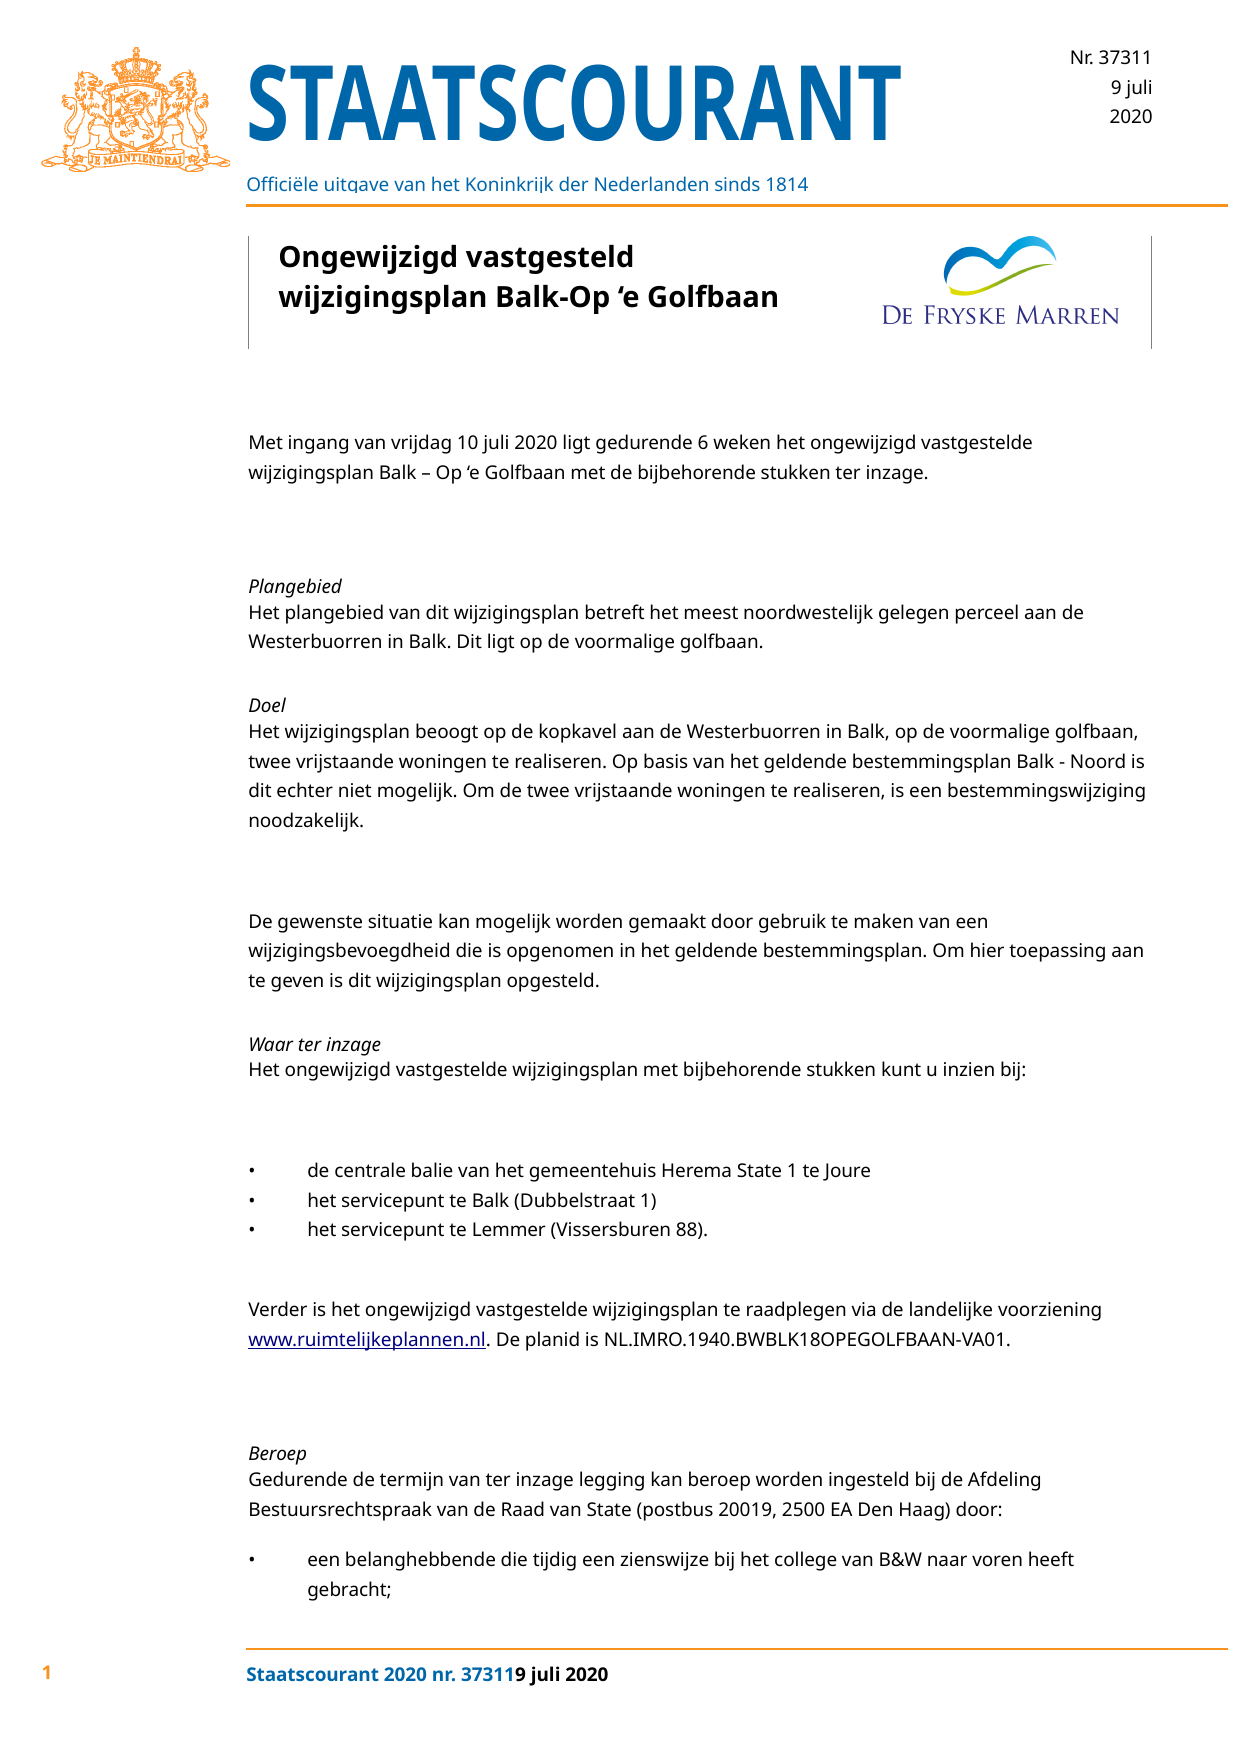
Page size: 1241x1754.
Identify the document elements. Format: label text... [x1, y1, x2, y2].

text Het wijzigingsplan beoogt op de kopkavel aan de Westerbuorren in Balk, op de voormalige golfbaan, twee vrijstaande woningen te realiseren. Op basis van het geldende bestemmingsplan Balk - Noord is dit echter niet mogelijk. Om de twee vrijstaande woningen te realiseren, is een bestemmingswijziging noodzakelijk. [248, 718, 1152, 833]
text Gedurende de termijn van ter inzage legging kan beroep worden ingesteld bij de Afdeling Bestuursrechtspraak van de Raad van State (postbus 20019, 2500 EA Den Haag) door: [248, 1466, 1152, 1522]
table_header Ongewijzigd vastgesteld wijzigingsplan Balk-Op ‘e Golfbaan [249, 236, 850, 349]
list het servicepunt te Lemmer (Vissersburen 88). [248, 1217, 1152, 1242]
list de centrale balie van het gemeentehuis Herema State 1 te Joure [248, 1157, 1152, 1183]
text Met ingang van vrijdag 10 juli 2020 ligt gedurende 6 weken het ongewijzigd vastgestelde wijzigingsplan Balk – Op ‘e Golfbaan met de bijbehorende stukken ter inzage. [248, 429, 1152, 484]
text Het plangebied van dit wijzigingsplan betreft het meest noordwestelijk gelegen perceel aan de Westerbuorren in Balk. Dit ligt op de voormalige golfbaan. [248, 599, 1152, 654]
text Plangebied [248, 573, 1152, 599]
text Waar ter inzage [248, 1031, 1152, 1057]
text Beroep [248, 1441, 1152, 1466]
list een belanghebbende die tijdig een zienswijze bij het college van B&W naar voren heeft gebracht; [248, 1546, 1152, 1602]
picture [41, 47, 231, 172]
picture [882, 236, 1119, 324]
list het servicepunt te Balk (Dubbelstraat 1) [248, 1187, 1152, 1213]
text Doel [248, 692, 1152, 718]
text Het ongewijzigd vastgestelde wijzigingsplan met bijbehorende stukken kunt u inzien bij: [248, 1057, 1152, 1082]
table_header [850, 236, 1151, 349]
text De gewenste situatie kan mogelijk worden gemaakt door gebruik te maken van een wijzigingsbevoegdheid die is opgenomen in het geldende bestemmingsplan. Om hier toepassing aan te geven is dit wijzigingsplan opgesteld. [248, 908, 1152, 993]
text Verder is het ongewijzigd vastgestelde wijzigingsplan te raadplegen via de landelijke voorziening www.ruimtelijkeplannen.nl. De planid is NL.IMRO.1940.BWBLK18OPEGOLFBAAN-VA01. [248, 1297, 1152, 1352]
